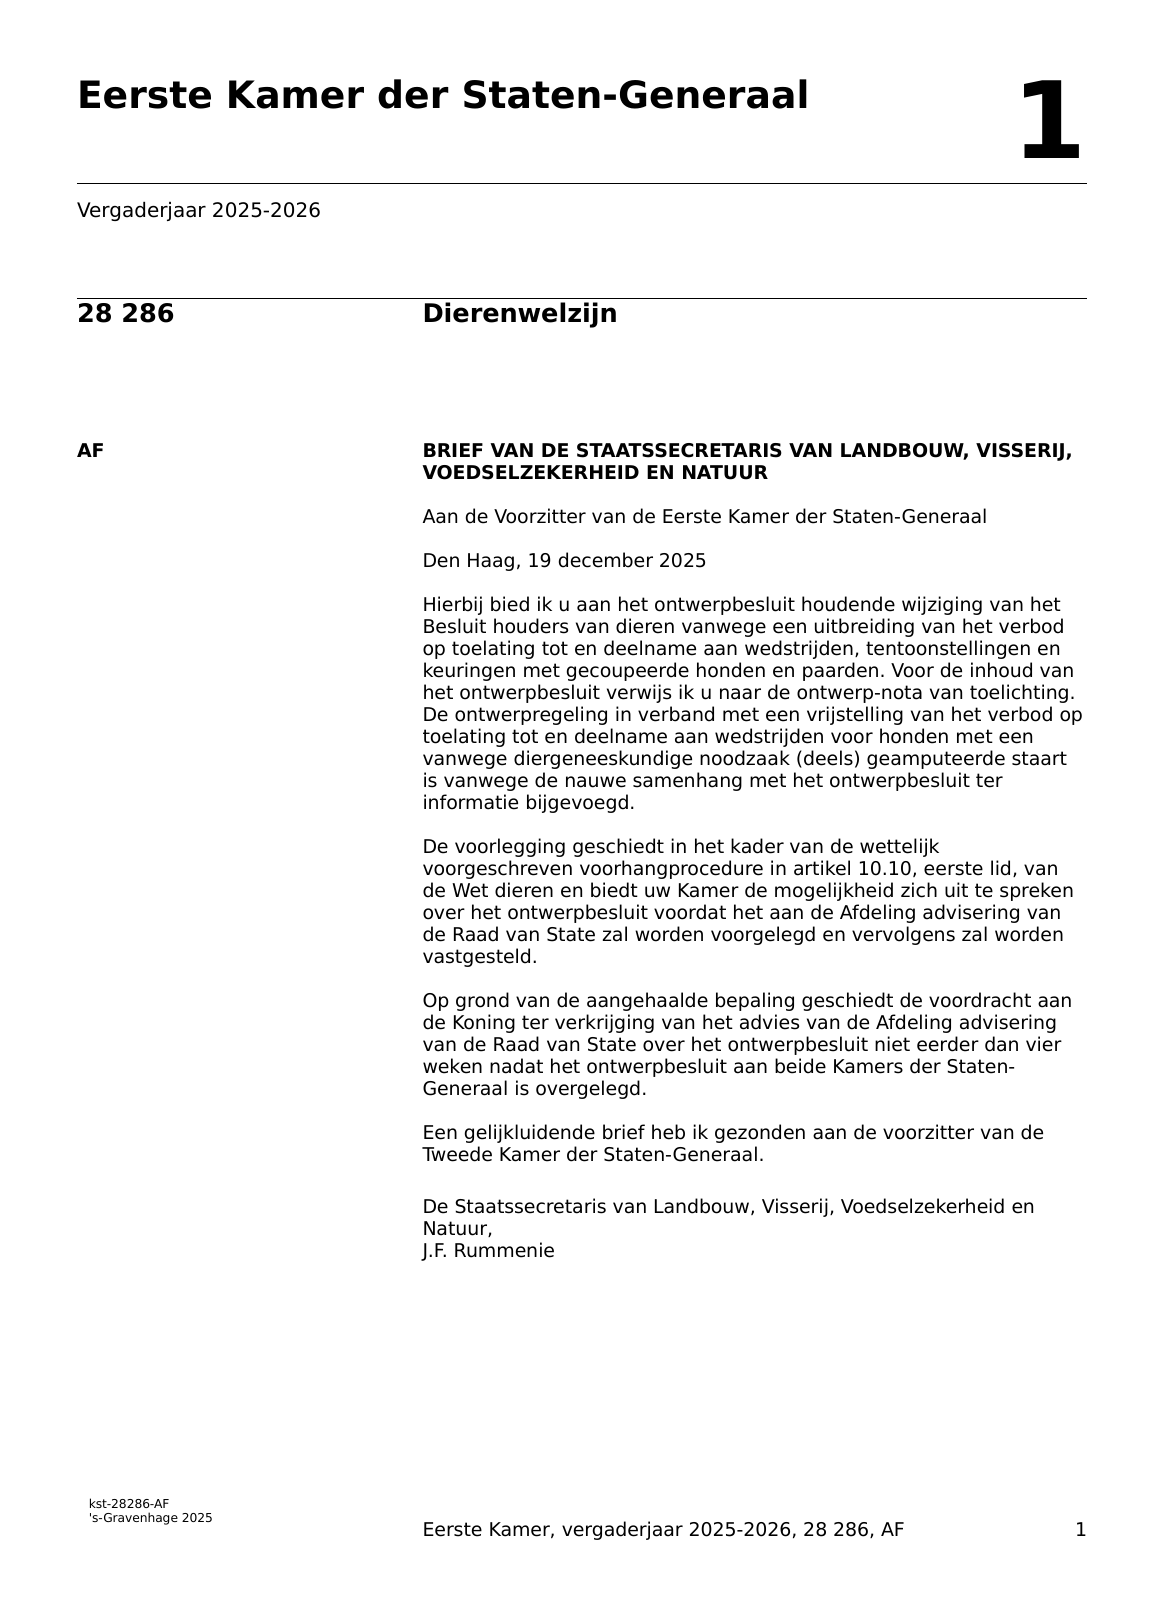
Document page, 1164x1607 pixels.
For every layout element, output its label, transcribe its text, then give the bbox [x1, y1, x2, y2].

text kst-28286-AF [88, 1497, 323, 1511]
text De voorlegging geschiedt in het kader van de wettelijk voorgeschreven voorhangprocedure in artikel 10.10, eerste lid, van de Wet dieren en biedt uw Kamer de mogelijkheid zich uit te spreken over het ontwerpbesluit voordat het aan de Afdeling advisering van de Raad van State zal worden voorgelegd en vervolgens zal worden vastgesteld. [422, 836, 1087, 968]
text Op grond van de aangehaalde bepaling geschiedt de voordracht aan de Koning ter verkrijging van het advies van de Afdeling advisering van de Raad van State over het ontwerpbesluit niet eerder dan vier weken nadat het ontwerpbesluit aan beide Kamers der Staten-Generaal is overgelegd. [422, 990, 1087, 1100]
table_header Eerste Kamer der Staten-Generaal [77, 59, 886, 183]
text Aan de Voorzitter van de Eerste Kamer der Staten-Generaal [422, 506, 1087, 528]
text 's-Gravenhage 2025 [88, 1511, 323, 1525]
subtitle AF BRIEF VAN DE STAATSSECRETARIS VAN LANDBOUW, VISSERIJ, VOEDSELZEKERHEID EN NATUUR [77, 440, 1087, 484]
text Hierbij bied ik u aan het ontwerpbesluit houdende wijziging van het Besluit houders van dieren vanwege een uitbreiding van het verbod op toelating tot en deelname aan wedstrijden, tentoonstellingen en keuringen met gecoupeerde honden en paarden. Voor de inhoud van het ontwerpbesluit verwijs ik u naar de ontwerp-nota van toelichting. De ontwerpregeling in verband met een vrijstelling van het verbod op toelating tot en deelname aan wedstrijden voor honden met een vanwege diergeneeskundige noodzaak (deels) geamputeerde staart is vanwege de nauwe samenhang met het ontwerpbesluit ter informatie bijgevoegd. [422, 594, 1087, 814]
table_header 1 [886, 59, 1087, 183]
text Een gelijkluidende brief heb ik gezonden aan de voorzitter van de Tweede Kamer der Staten-Generaal. [422, 1122, 1087, 1166]
text De Staatssecretaris van Landbouw, Visserij, Voedselzekerheid en Natuur, J.F. Rummenie [422, 1196, 1087, 1262]
subtitle 28 286 Dierenwelzijn [77, 299, 1087, 329]
text Den Haag, 19 december 2025 [422, 550, 1087, 572]
table_cell Vergaderjaar 2025-2026 [77, 184, 1087, 298]
